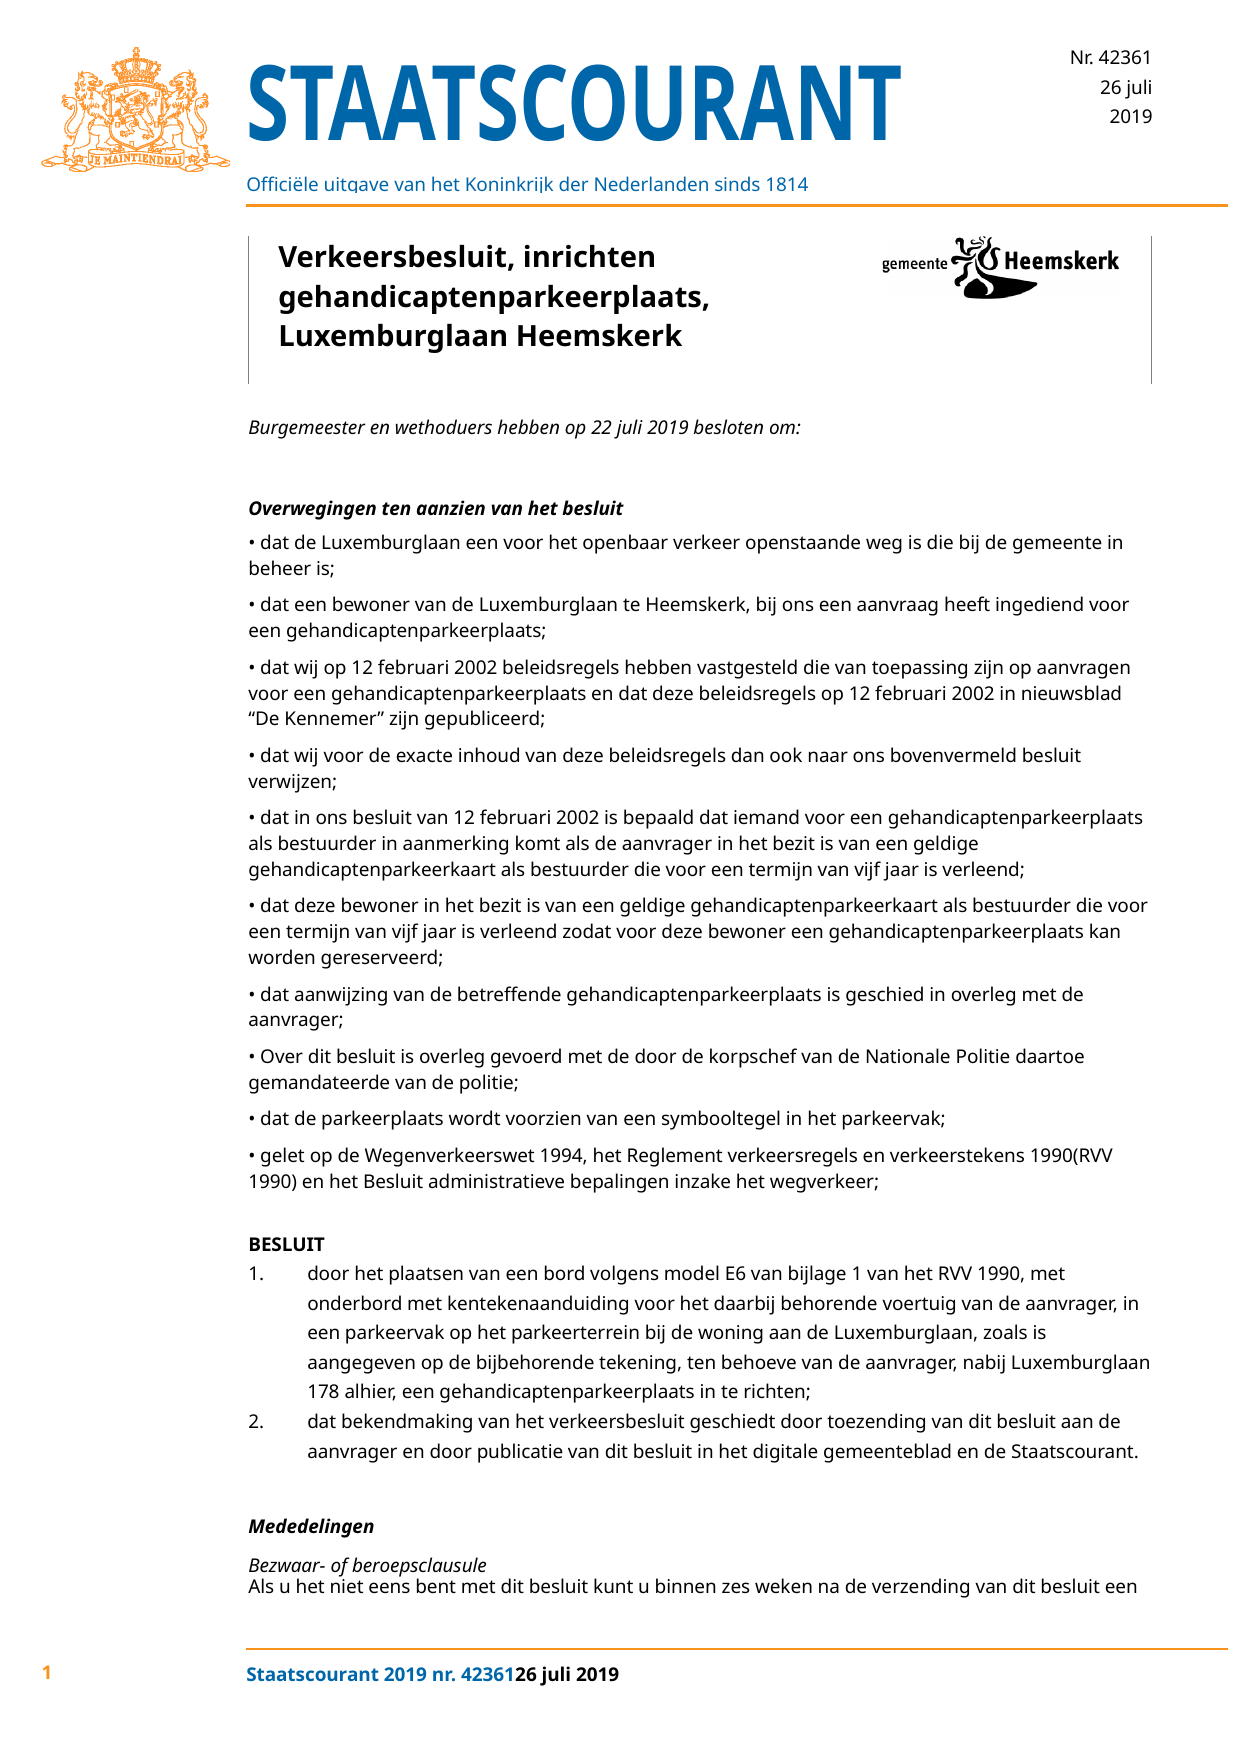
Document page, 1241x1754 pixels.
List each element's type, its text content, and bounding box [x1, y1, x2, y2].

picture [882, 236, 1119, 299]
text • gelet op de Wegenverkeerswet 1994, het Reglement verkeersregels en verkeerstekens 1990(RVV 1990) en het Besluit administratieve bepalingen inzake het wegverkeer; [248, 1142, 1152, 1194]
table_header [850, 236, 1151, 384]
picture [41, 47, 231, 172]
text • dat de Luxemburglaan een voor het openbaar verkeer openstaande weg is die bij de gemeente in beheer is; [248, 529, 1152, 581]
text • dat een bewoner van de Luxemburglaan te Heemskerk, bij ons een aanvraag heeft ingediend voor een gehandicaptenparkeerplaats; [248, 592, 1152, 643]
text • dat wij voor de exacte inhoud van deze beleidsregels dan ook naar ons bovenvermeld besluit verwijzen; [248, 742, 1152, 794]
text BESLUIT [248, 1231, 1152, 1256]
text • dat wij op 12 februari 2002 beleidsregels hebben vastgesteld die van toepassing zijn op aanvragen voor een gehandicaptenparkeerplaats en dat deze beleidsregels op 12 februari 2002 in nieuwsblad “De Kennemer” zijn gepubliceerd; [248, 654, 1152, 731]
table_header Verkeersbesluit, inrichten gehandicaptenparkeerplaats, Luxemburglaan Heemskerk [249, 236, 850, 384]
text Burgemeester en wethoduers hebben op 22 juli 2019 besloten om: [248, 414, 1152, 440]
text • dat deze bewoner in het bezit is van een geldige gehandicaptenparkeerkaart als bestuurder die voor een termijn van vijf jaar is verleend zodat voor deze bewoner een gehandicaptenparkeerplaats kan worden gereserveerd; [248, 893, 1152, 970]
text Overwegingen ten aanzien van het besluit [248, 495, 1152, 521]
text • dat de parkeerplaats wordt voorzien van een symbooltegel in het parkeervak; [248, 1106, 1152, 1131]
text • Over dit besluit is overleg gevoerd met de door de korpschef van de Nationale Politie daartoe gemandateerde van de politie; [248, 1043, 1152, 1095]
text Mededelingen [248, 1513, 1152, 1538]
text • dat in ons besluit van 12 februari 2002 is bepaald dat iemand voor een gehandicaptenparkeerplaats als bestuurder in aanmerking komt als de aanvrager in het bezit is van een geldige gehandicaptenparkeerkaart als bestuurder die voor een termijn van vijf jaar is verleend; [248, 804, 1152, 882]
text • dat aanwijzing van de betreffende gehandicaptenparkeerplaats is geschied in overleg met de aanvrager; [248, 981, 1152, 1032]
text Bezwaar- of beroepsclausule [248, 1552, 1152, 1578]
text Als u het niet eens bent met dit besluit kunt u binnen zes weken na de verzending van dit besluit een [248, 1578, 1152, 1597]
list door het plaatsen van een bord volgens model E6 van bijlage 1 van het RVV 1990, met onderbord met kentekenaanduiding voor het daarbij behorende voertuig van de aanvrager, in een parkeervak op het parkeerterrein bij de woning aan de Luxemburglaan, zoals is aangegeven op de bijbehorende tekening, ten behoeve van de aanvrager, nabij Luxemburglaan 178 alhier, een gehandicaptenparkeerplaats in te richten; [248, 1260, 1152, 1404]
list dat bekendmaking van het verkeersbesluit geschiedt door toezending van dit besluit aan de aanvrager en door publicatie van dit besluit in het digitale gemeenteblad en de Staatscourant. [248, 1408, 1152, 1463]
